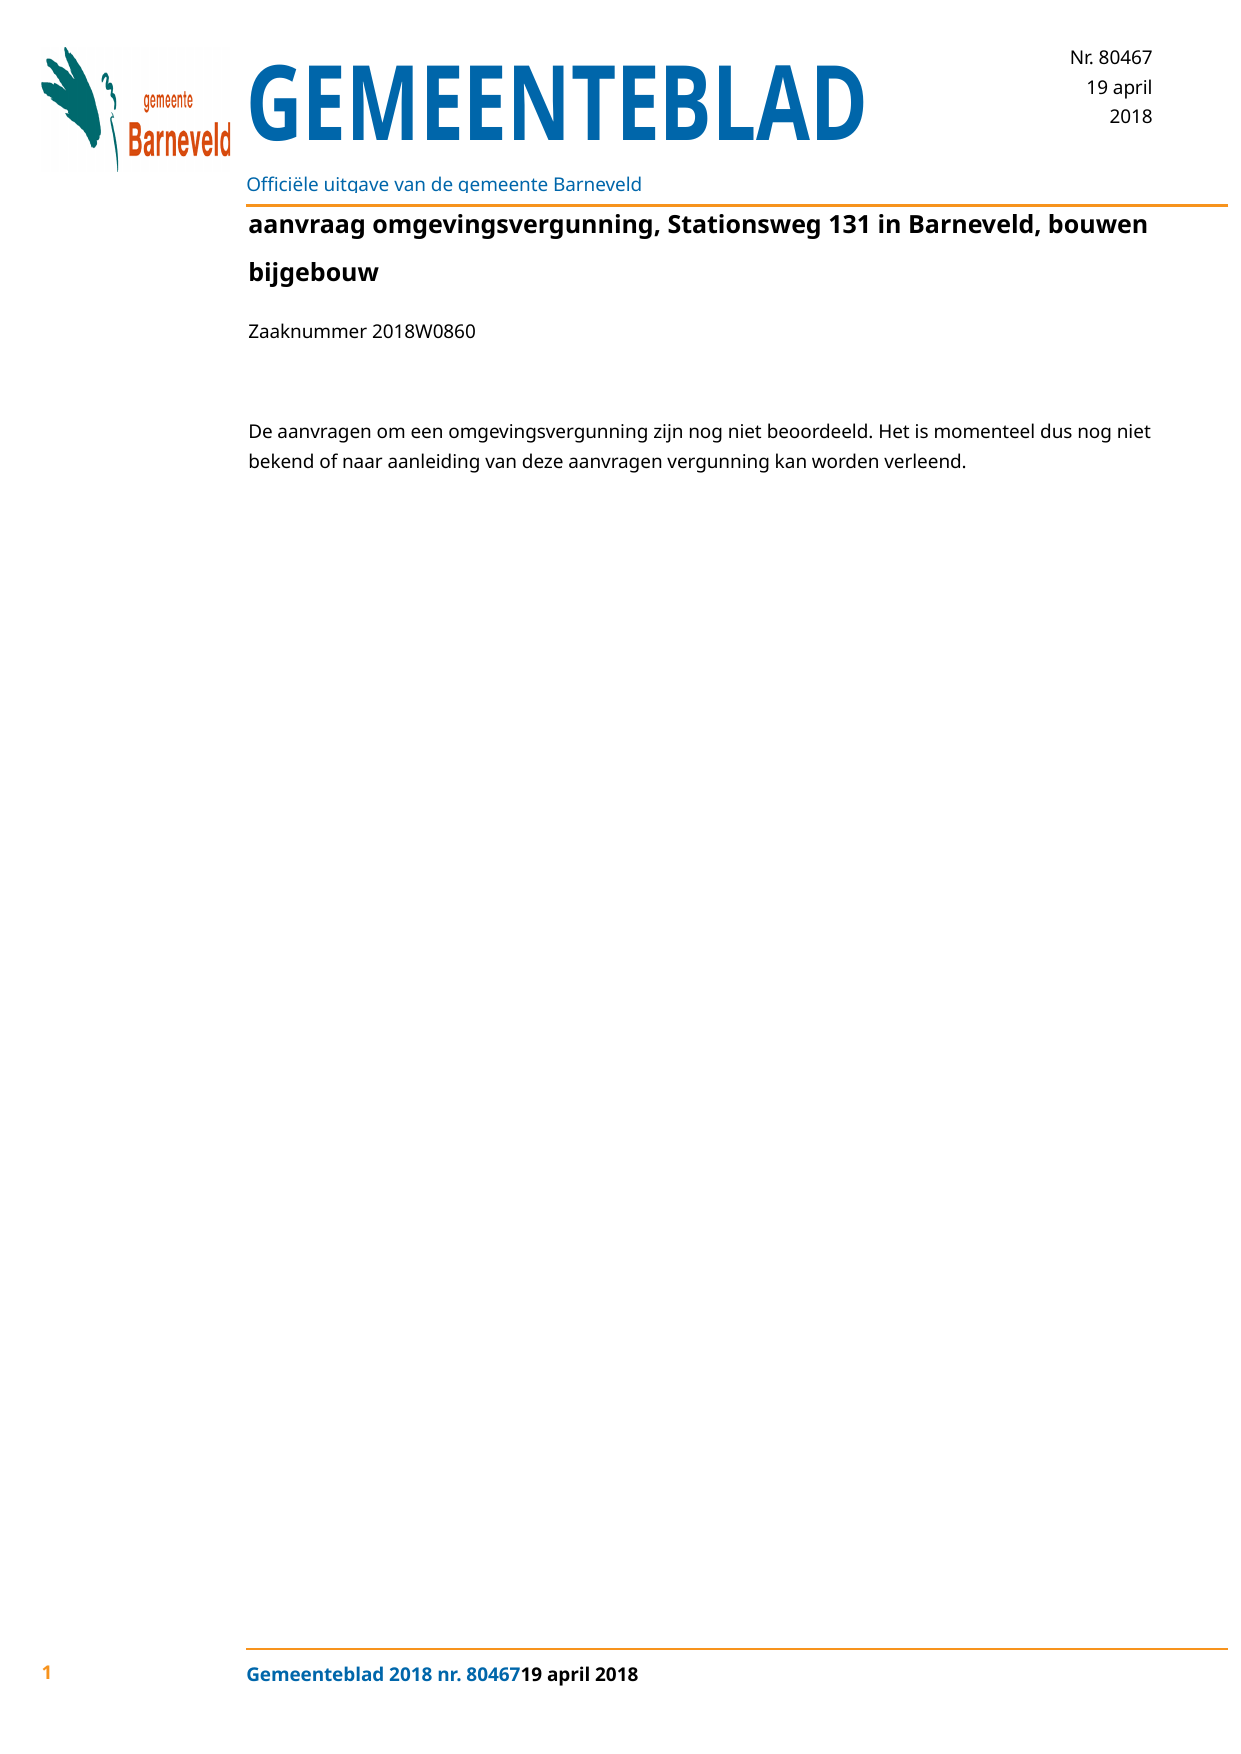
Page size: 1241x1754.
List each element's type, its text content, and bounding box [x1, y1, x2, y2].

text Zaaknummer 2018W0860 [248, 318, 1152, 344]
text aanvraag omgevingsvergunning, Stationsweg 131 in Barneveld, bouwen bijgebouw [248, 207, 1152, 288]
text De aanvragen om een omgevingsvergunning zijn nog niet beoordeeld. Het is momenteel dus nog niet bekend of naar aanleiding van deze aanvragen vergunning kan worden verleend. [248, 419, 1152, 474]
picture [41, 47, 231, 172]
